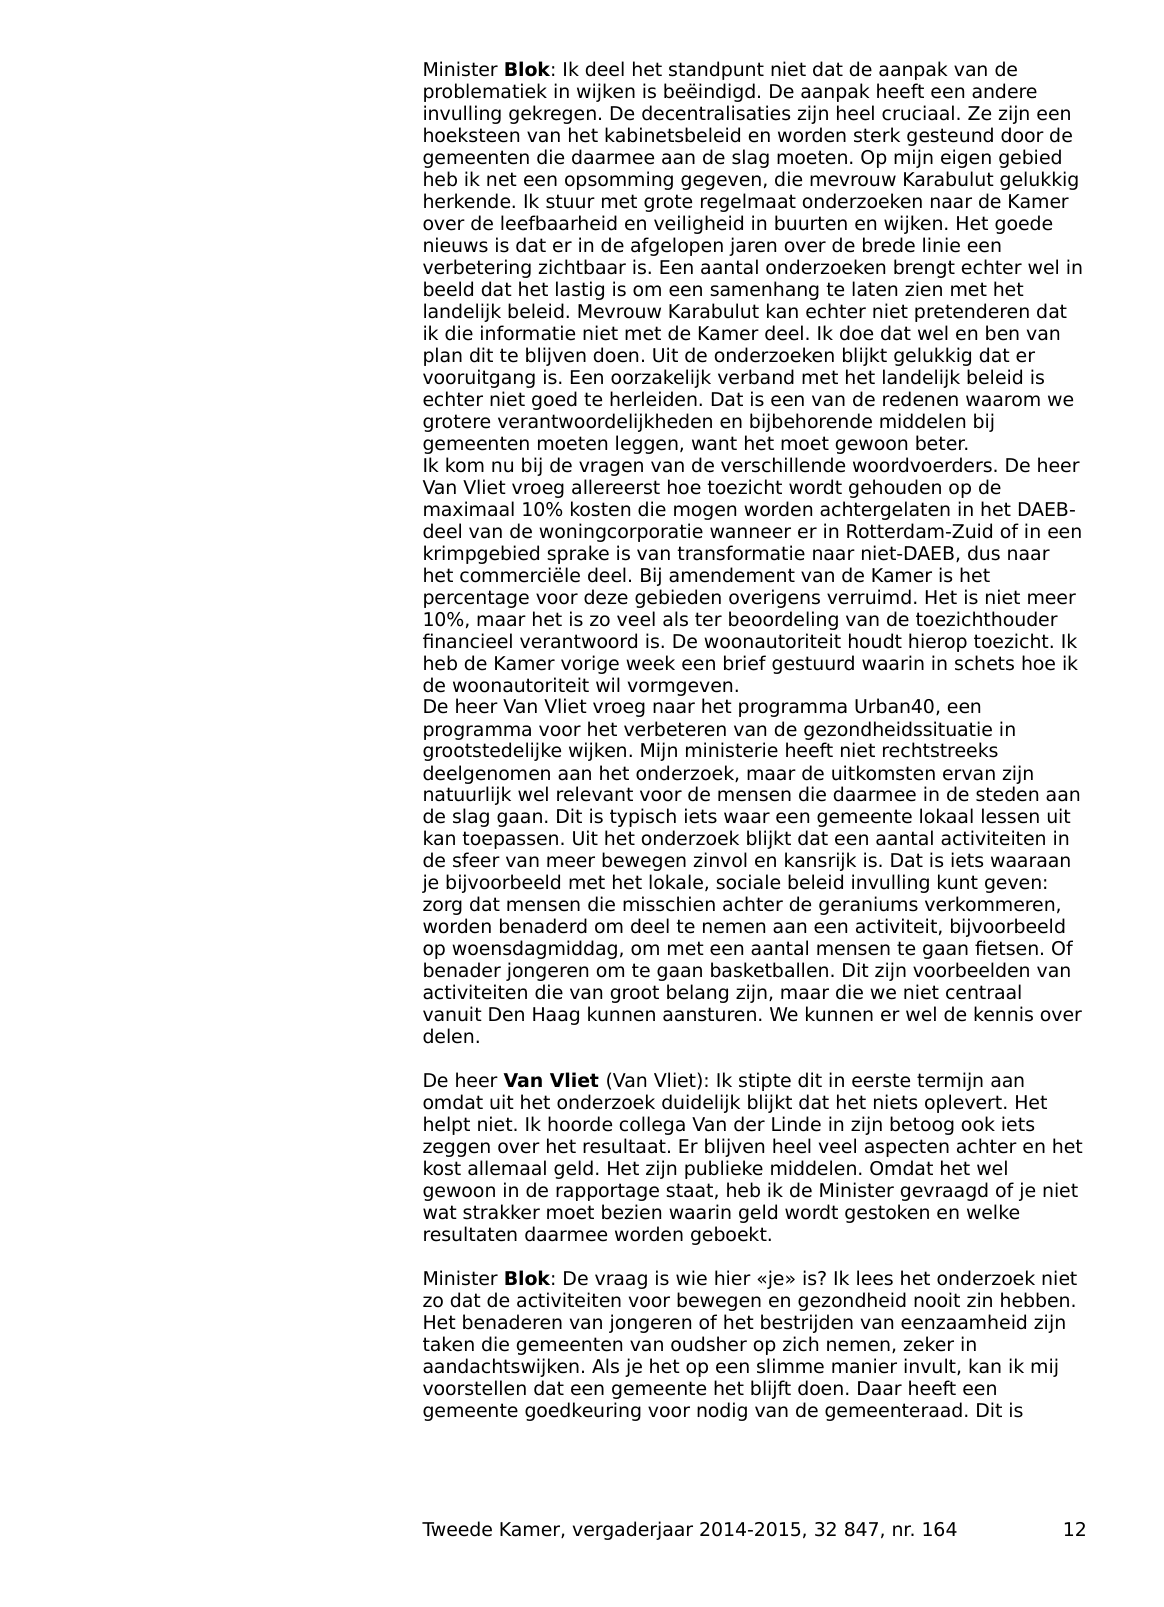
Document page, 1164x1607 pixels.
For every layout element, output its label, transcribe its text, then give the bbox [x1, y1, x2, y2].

text Ik kom nu bij de vragen van de verschillende woordvoerders. De heer Van Vliet vroeg allereerst hoe toezicht wordt gehouden op de maximaal 10% kosten die mogen worden achtergelaten in het DAEB-deel van de woningcorporatie wanneer er in Rotterdam-Zuid of in een krimpgebied sprake is van transformatie naar niet-DAEB, dus naar het commerciële deel. Bij amendement van de Kamer is het percentage voor deze gebieden overigens verruimd. Het is niet meer 10%, maar het is zo veel als ter beoordeling van de toezichthouder financieel verantwoord is. De woonautoriteit houdt hierop toezicht. Ik heb de Kamer vorige week een brief gestuurd waarin in schets hoe ik de woonautoriteit wil vormgeven. [422, 455, 1087, 696]
text De heer Van Vliet (Van Vliet): Ik stipte dit in eerste termijn aan omdat uit het onderzoek duidelijk blijkt dat het niets oplevert. Het helpt niet. Ik hoorde collega Van der Linde in zijn betoog ook iets zeggen over het resultaat. Er blijven heel veel aspecten achter en het kost allemaal geld. Het zijn publieke middelen. Omdat het wel gewoon in de rapportage staat, heb ik de Minister gevraagd of je niet wat strakker moet bezien waarin geld wordt gestoken en welke resultaten daarmee worden geboekt. [422, 1070, 1087, 1246]
text De heer Van Vliet vroeg naar het programma Urban40, een programma voor het verbeteren van de gezondheidssituatie in grootstedelijke wijken. Mijn ministerie heeft niet rechtstreeks deelgenomen aan het onderzoek, maar de uitkomsten ervan zijn natuurlijk wel relevant voor de mensen die daarmee in de steden aan de slag gaan. Dit is typisch iets waar een gemeente lokaal lessen uit kan toepassen. Uit het onderzoek blijkt dat een aantal activiteiten in de sfeer van meer bewegen zinvol en kansrijk is. Dat is iets waaraan je bijvoorbeeld met het lokale, sociale beleid invulling kunt geven: zorg dat mensen die misschien achter de geraniums verkommeren, worden benaderd om deel te nemen aan een activiteit, bijvoorbeeld op woensdagmiddag, om met een aantal mensen te gaan fietsen. Of benader jongeren om te gaan basketballen. Dit zijn voorbeelden van activiteiten die van groot belang zijn, maar die we niet centraal vanuit Den Haag kunnen aansturen. We kunnen er wel de kennis over delen. [422, 696, 1087, 1048]
text Minister Blok: De vraag is wie hier «je» is? Ik lees het onderzoek niet zo dat de activiteiten voor bewegen en gezondheid nooit zin hebben. Het benaderen van jongeren of het bestrijden van eenzaamheid zijn taken die gemeenten van oudsher op zich nemen, zeker in aandachtswijken. Als je het op een slimme manier invult, kan ik mij voorstellen dat een gemeente het blijft doen. Daar heeft een gemeente goedkeuring voor nodig van de gemeenteraad. Dit is [422, 1268, 1087, 1422]
text Minister Blok: Ik deel het standpunt niet dat de aanpak van de problematiek in wijken is beëindigd. De aanpak heeft een andere invulling gekregen. De decentralisaties zijn heel cruciaal. Ze zijn een hoeksteen van het kabinetsbeleid en worden sterk gesteund door de gemeenten die daarmee aan de slag moeten. Op mijn eigen gebied heb ik net een opsomming gegeven, die mevrouw Karabulut gelukkig herkende. Ik stuur met grote regelmaat onderzoeken naar de Kamer over de leefbaarheid en veiligheid in buurten en wijken. Het goede nieuws is dat er in de afgelopen jaren over de brede linie een verbetering zichtbaar is. Een aantal onderzoeken brengt echter wel in beeld dat het lastig is om een samenhang te laten zien met het landelijk beleid. Mevrouw Karabulut kan echter niet pretenderen dat ik die informatie niet met de Kamer deel. Ik doe dat wel en ben van plan dit te blijven doen. Uit de onderzoeken blijkt gelukkig dat er vooruitgang is. Een oorzakelijk verband met het landelijk beleid is echter niet goed te herleiden. Dat is een van de redenen waarom we grotere verantwoordelijkheden en bijbehorende middelen bij gemeenten moeten leggen, want het moet gewoon beter. [422, 59, 1087, 455]
